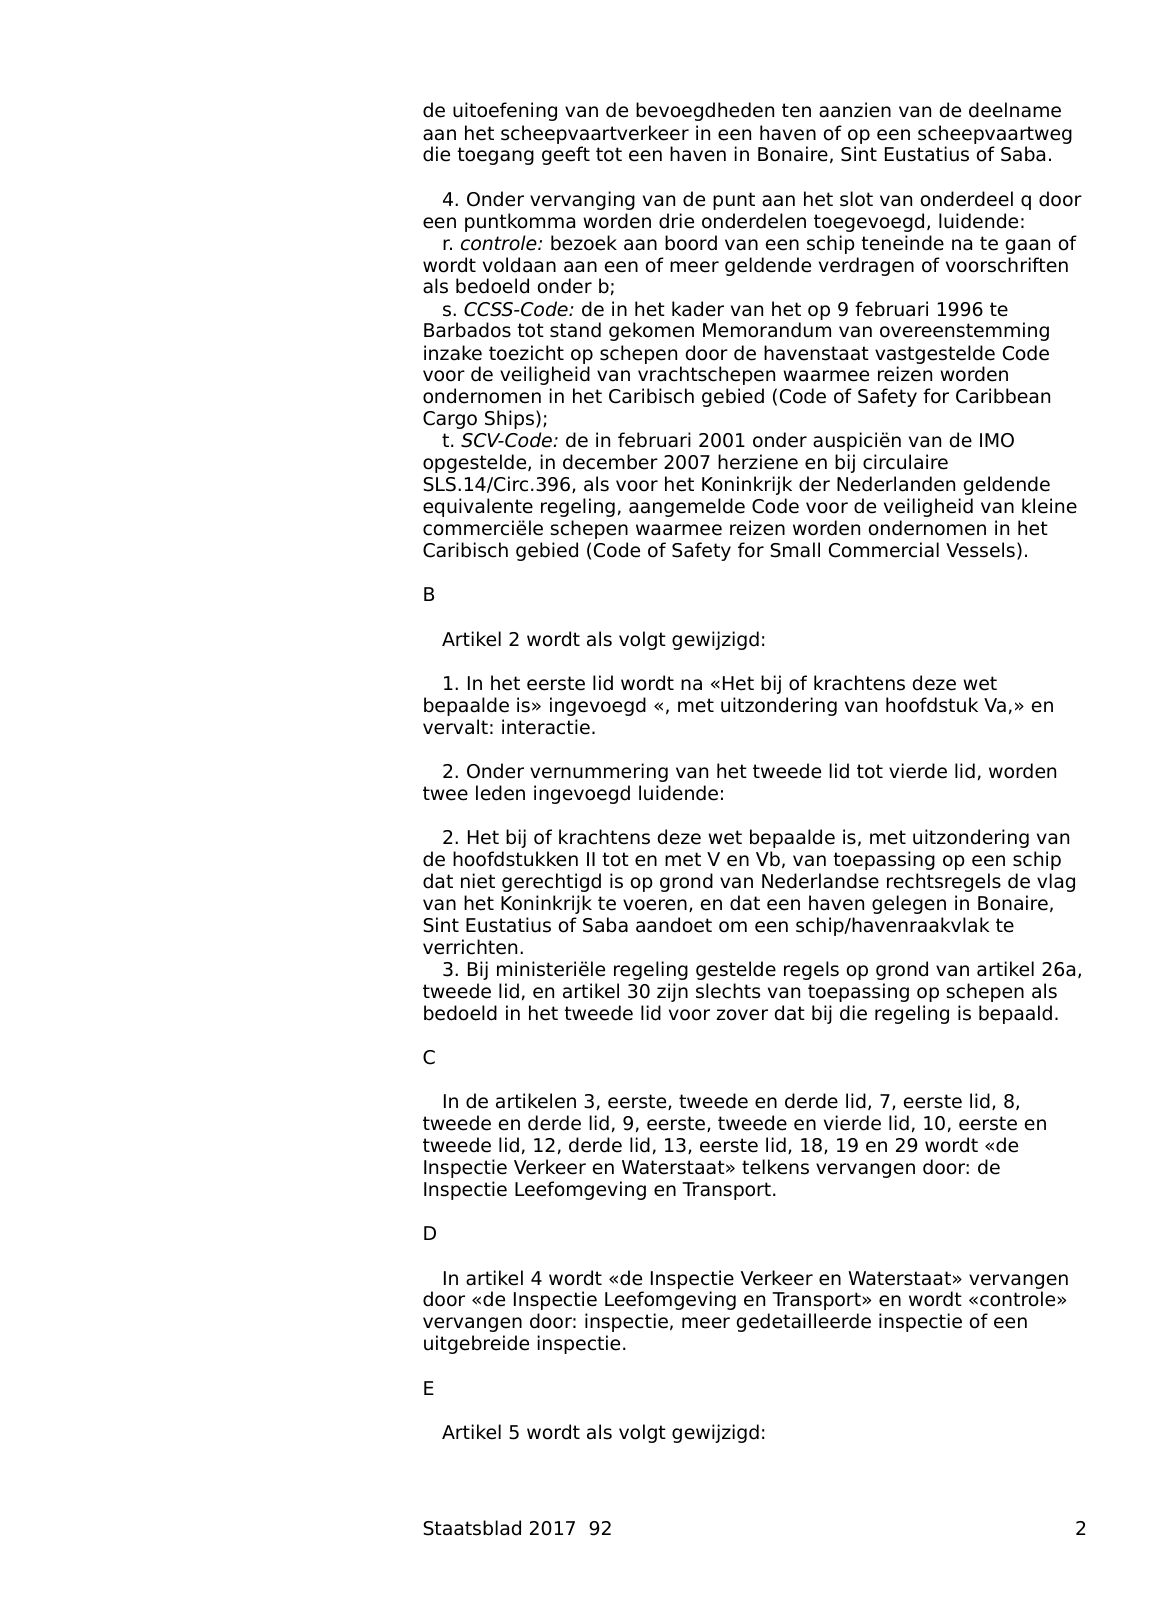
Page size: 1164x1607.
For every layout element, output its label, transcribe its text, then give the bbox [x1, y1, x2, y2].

text t. SCV-Code: de in februari 2001 onder auspiciën van de IMO opgestelde, in december 2007 herziene en bij circulaire SLS.14/Circ.396, als voor het Koninkrijk der Nederlanden geldende equivalente regeling, aangemelde Code voor de veiligheid van kleine commerciële schepen waarmee reizen worden ondernomen in het Caribisch gebied (Code of Safety for Small Commercial Vessels). [422, 430, 1087, 562]
text In de artikelen 3, eerste, tweede en derde lid, 7, eerste lid, 8, tweede en derde lid, 9, eerste, tweede en vierde lid, 10, eerste en tweede lid, 12, derde lid, 13, eerste lid, 18, 19 en 29 wordt «de Inspectie Verkeer en Waterstaat» telkens vervangen door: de Inspectie Leefomgeving en Transport. [422, 1091, 1087, 1201]
text r. controle: bezoek aan boord van een schip teneinde na te gaan of wordt voldaan aan een of meer geldende verdragen of voorschriften als bedoeld onder b; [422, 232, 1087, 298]
text Artikel 2 wordt als volgt gewijzigd: [422, 628, 1087, 651]
text Artikel 5 wordt als volgt gewijzigd: [422, 1422, 1087, 1444]
text s. CCSS-Code: de in het kader van het op 9 februari 1996 te Barbados tot stand gekomen Memorandum van overeenstemming inzake toezicht op schepen door de havenstaat vastgestelde Code voor de veiligheid van vrachtschepen waarmee reizen worden ondernomen in het Caribisch gebied (Code of Safety for Caribbean Cargo Ships); [422, 298, 1087, 430]
text D [422, 1223, 1087, 1245]
text 4. Onder vervanging van de punt aan het slot van onderdeel q door een puntkomma worden drie onderdelen toegevoegd, luidende: [422, 188, 1087, 232]
text B [422, 584, 1087, 606]
text In artikel 4 wordt «de Inspectie Verkeer en Waterstaat» vervangen door «de Inspectie Leefomgeving en Transport» en wordt «controle» vervangen door: inspectie, meer gedetailleerde inspectie of een uitgebreide inspectie. [422, 1267, 1087, 1355]
text C [422, 1047, 1087, 1069]
text 3. Bij ministeriële regeling gestelde regels op grond van artikel 26a, tweede lid, en artikel 30 zijn slechts van toepassing op schepen als bedoeld in het tweede lid voor zover dat bij die regeling is bepaald. [422, 959, 1087, 1025]
text 2. Onder vernummering van het tweede lid tot vierde lid, worden twee leden ingevoegd luidende: [422, 761, 1087, 805]
text E [422, 1377, 1087, 1399]
text 2. Het bij of krachtens deze wet bepaalde is, met uitzondering van de hoofdstukken II tot en met V en Vb, van toepassing op een schip dat niet gerechtigd is op grond van Nederlandse rechtsregels de vlag van het Koninkrijk te voeren, en dat een haven gelegen in Bonaire, Sint Eustatius of Saba aandoet om een schip/havenraakvlak te verrichten. [422, 827, 1087, 959]
text de uitoefening van de bevoegdheden ten aanzien van de deelname aan het scheepvaartverkeer in een haven of op een scheepvaartweg die toegang geeft tot een haven in Bonaire, Sint Eustatius of Saba. [422, 100, 1087, 166]
text 1. In het eerste lid wordt na «Het bij of krachtens deze wet bepaalde is» ingevoegd «, met uitzondering van hoofdstuk Va,» en vervalt: interactie. [422, 673, 1087, 739]
